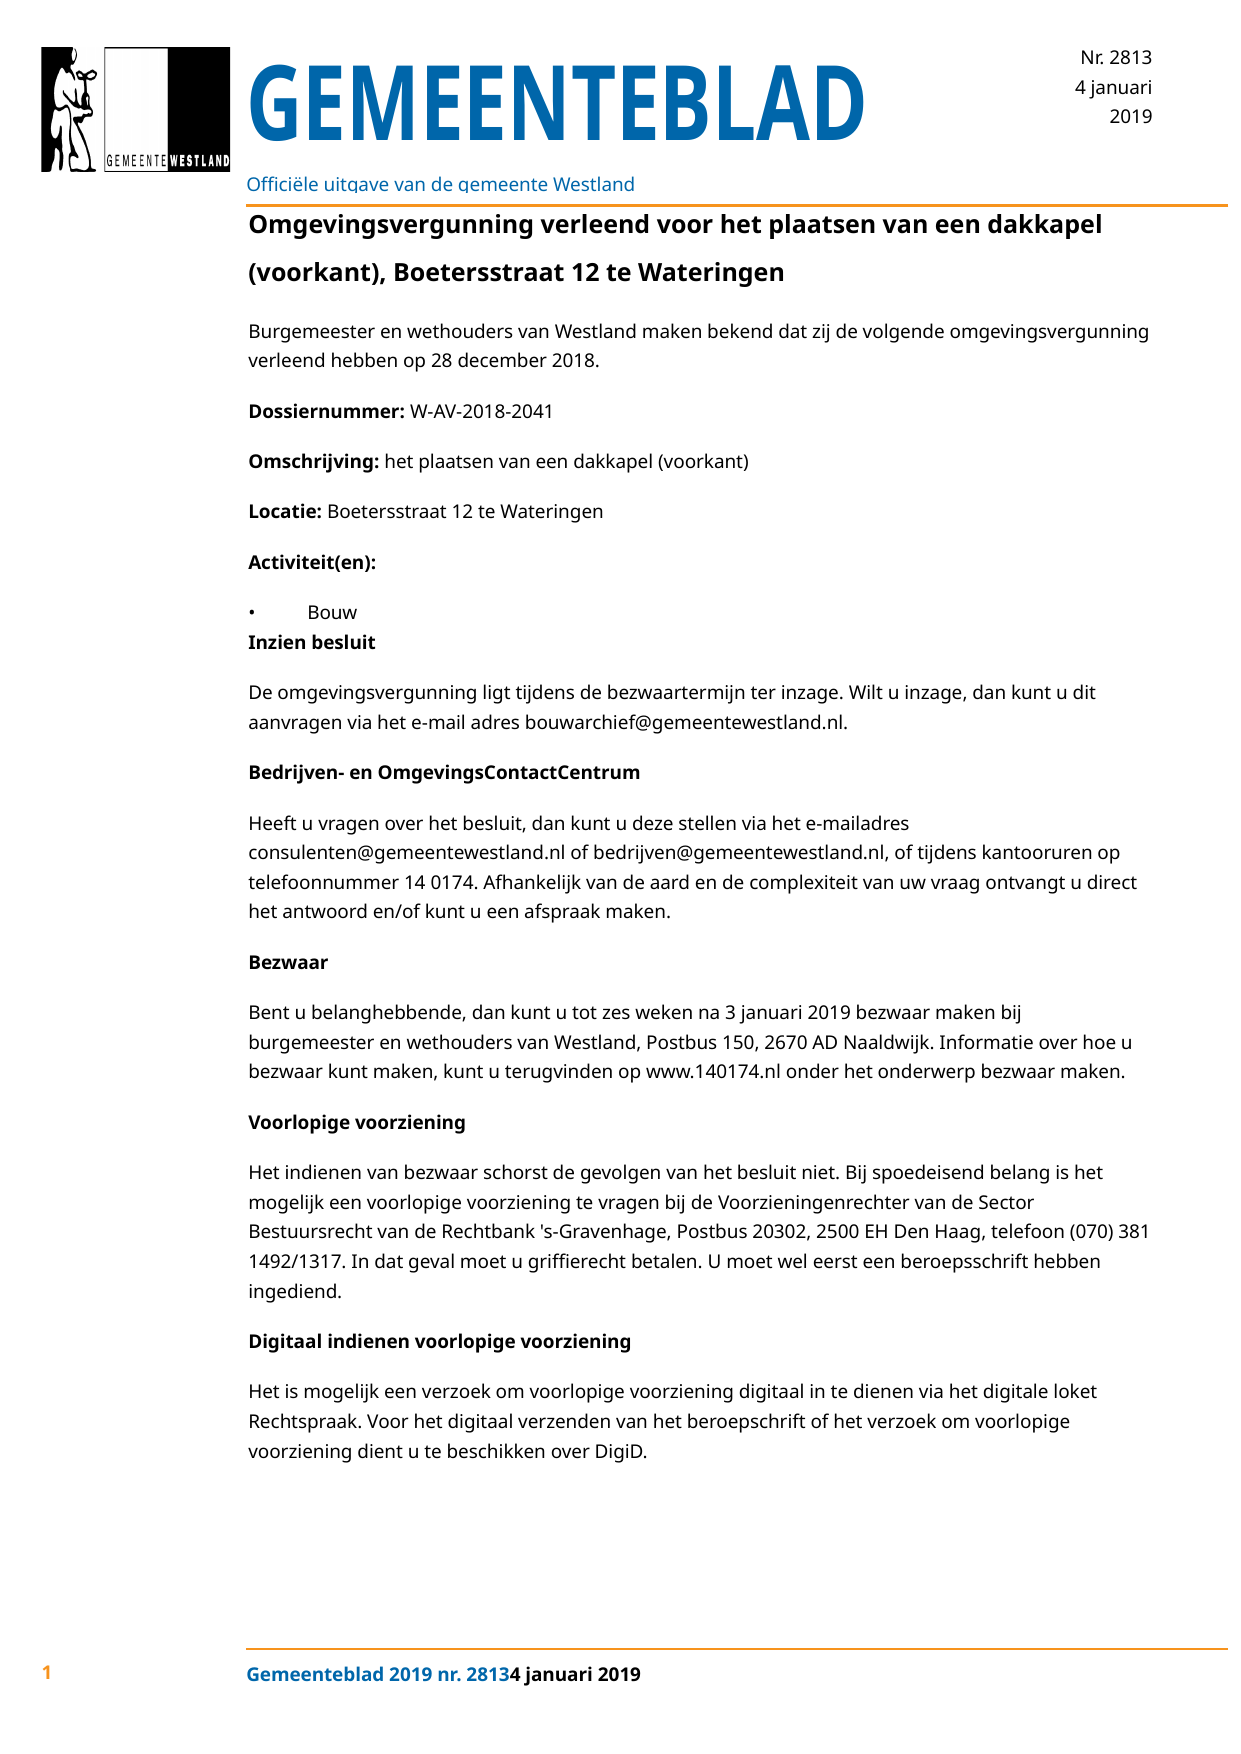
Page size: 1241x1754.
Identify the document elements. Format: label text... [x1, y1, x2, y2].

text Heeft u vragen over het besluit, dan kunt u deze stellen via het e-mailadres consulenten@gemeentewestland.nl of bedrijven@gemeentewestland.nl, of tijdens kantooruren op telefoonnummer 14 0174. Afhankelijk van de aard en de complexiteit van uw vraag ontvangt u direct het antwoord en/of kunt u een afspraak maken. [248, 810, 1152, 924]
text Digitaal indienen voorlopige voorziening [248, 1328, 1152, 1354]
text Omgevingsvergunning verleend voor het plaatsen van een dakkapel (voorkant), Boetersstraat 12 te Wateringen [248, 207, 1152, 288]
text De omgevingsvergunning ligt tijdens de bezwaartermijn ter inzage. Wilt u inzage, dan kunt u dit aanvragen via het e-mail adres bouwarchief@gemeentewestland.nl. [248, 679, 1152, 735]
text Bent u belanghebbende, dan kunt u tot zes weken na 3 januari 2019 bezwaar maken bij burgemeester en wethouders van Westland, Postbus 150, 2670 AD Naaldwijk. Informatie over hoe u bezwaar kunt maken, kunt u terugvinden op www.140174.nl onder het onderwerp bezwaar maken. [248, 999, 1152, 1084]
list Bouw [248, 599, 1152, 625]
text Bezwaar [248, 949, 1152, 975]
text Het indienen van bezwaar schorst de gevolgen van het besluit niet. Bij spoedeisend belang is het mogelijk een voorlopige voorziening te vragen bij de Voorzieningenrechter van de Sector Bestuursrecht van de Rechtbank 's-Gravenhage, Postbus 20302, 2500 EH Den Haag, telefoon (070) 381 1492/1317. In dat geval moet u griffierecht betalen. U moet wel eerst een beroepsschrift hebben ingediend. [248, 1159, 1152, 1304]
text Activiteit(en): [248, 549, 1152, 575]
text Omschrijving: het plaatsen van een dakkapel (voorkant) [248, 448, 1152, 474]
picture [41, 47, 231, 172]
text Locatie: Boetersstraat 12 te Wateringen [248, 499, 1152, 524]
text Voorlopige voorziening [248, 1109, 1152, 1135]
text Bedrijven- en OmgevingsContactCentrum [248, 759, 1152, 785]
text Dossiernummer: W-AV-2018-2041 [248, 398, 1152, 424]
text Burgemeester en wethouders van Westland maken bekend dat zij de volgende omgevingsvergunning verleend hebben op 28 december 2018. [248, 318, 1152, 373]
text Inzien besluit [248, 629, 1152, 655]
text Het is mogelijk een verzoek om voorlopige voorziening digitaal in te dienen via het digitale loket Rechtspraak. Voor het digitaal verzenden van het beroepschrift of het verzoek om voorlopige voorziening dient u te beschikken over DigiD. [248, 1379, 1152, 1464]
